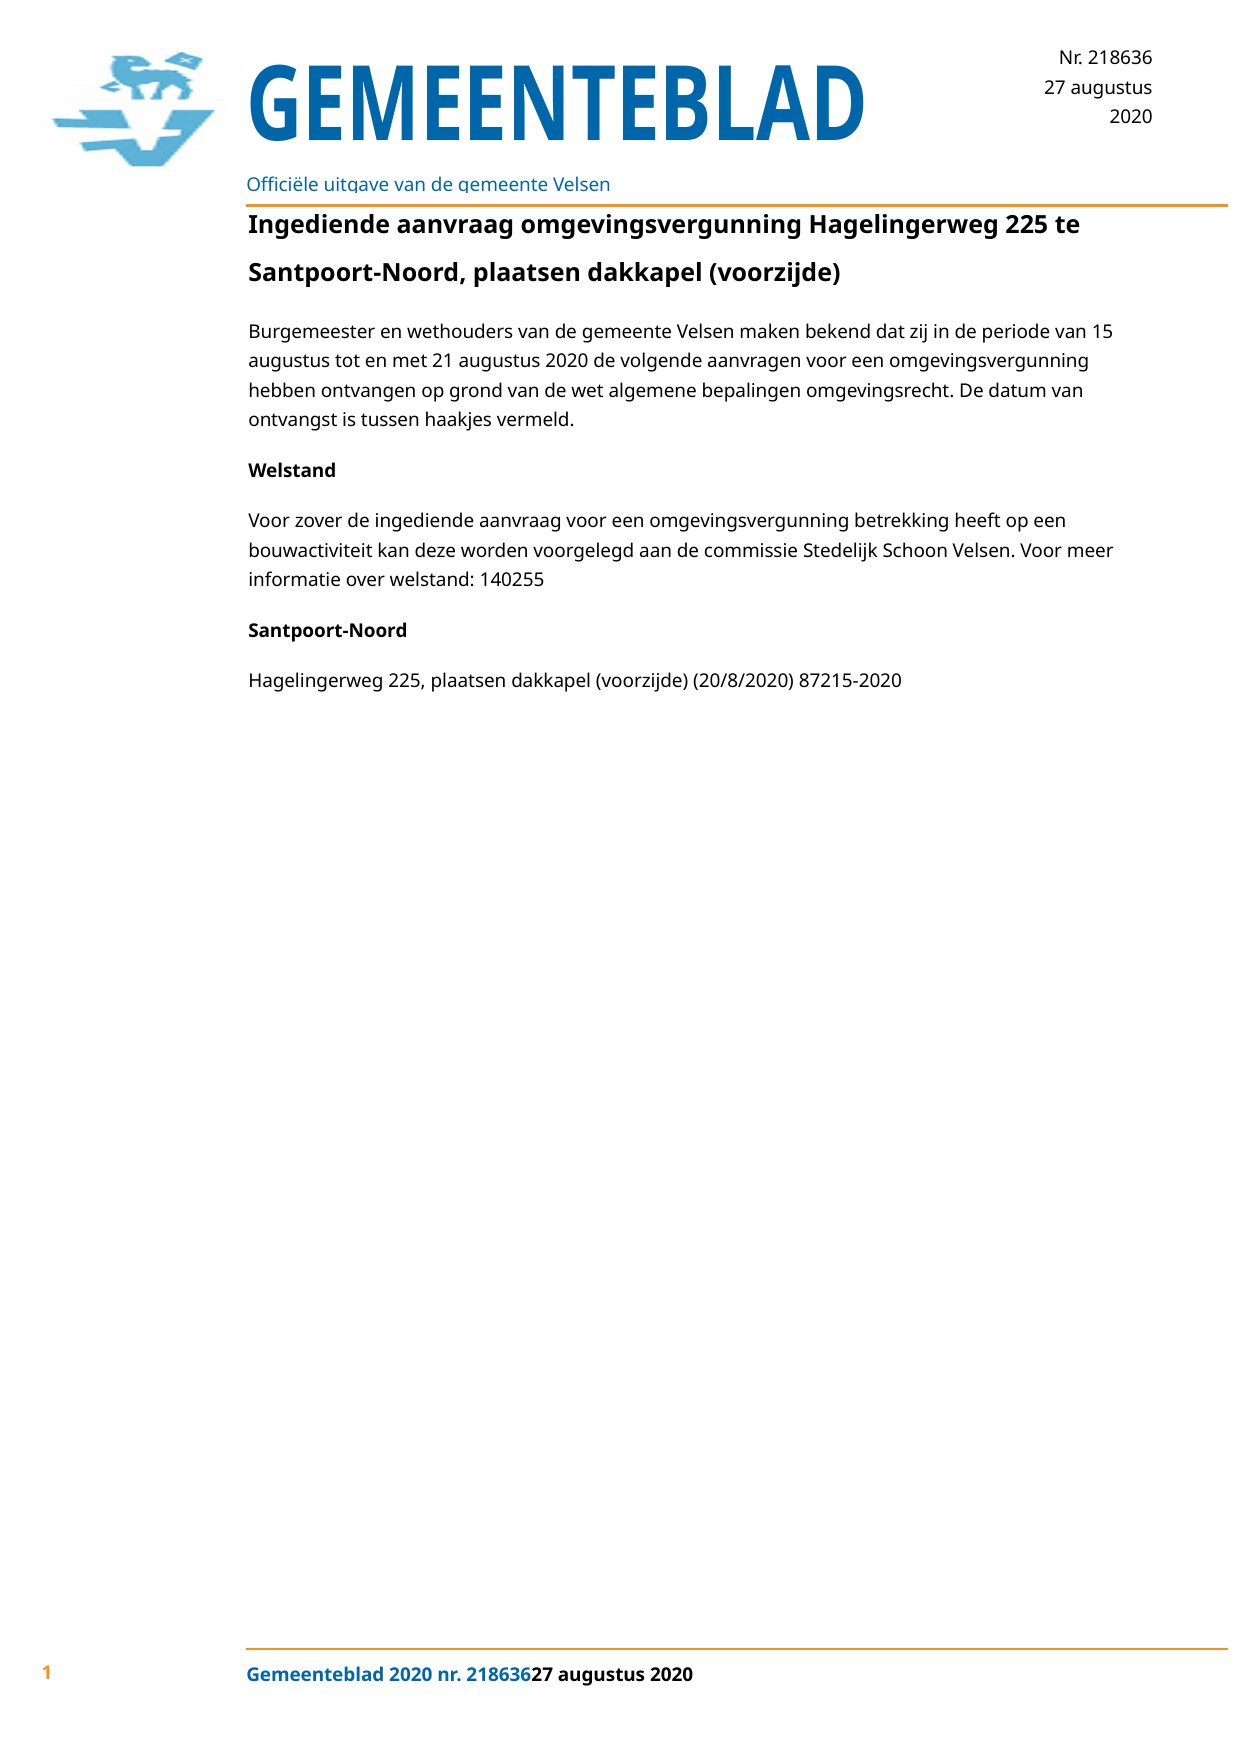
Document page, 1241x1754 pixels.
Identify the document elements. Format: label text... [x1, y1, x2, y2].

picture [41, 47, 231, 172]
text Voor zover de ingediende aanvraag voor een omgevingsvergunning betrekking heeft op een bouwactiviteit kan deze worden voorgelegd aan de commissie Stedelijk Schoon Velsen. Voor meer informatie over welstand: 140255 [248, 507, 1152, 592]
text Hagelingerweg 225, plaatsen dakkapel (voorzijde) (20/8/2020) 87215-2020 [248, 667, 1152, 693]
text Welstand [248, 457, 1152, 483]
text Santpoort-Noord [248, 617, 1152, 643]
text Ingediende aanvraag omgevingsvergunning Hagelingerweg 225 te Santpoort-Noord, plaatsen dakkapel (voorzijde) [248, 207, 1152, 288]
text Burgemeester en wethouders van de gemeente Velsen maken bekend dat zij in de periode van 15 augustus tot en met 21 augustus 2020 de volgende aanvragen voor een omgevingsvergunning hebben ontvangen op grond van de wet algemene bepalingen omgevingsrecht. De datum van ontvangst is tussen haakjes vermeld. [248, 318, 1152, 432]
